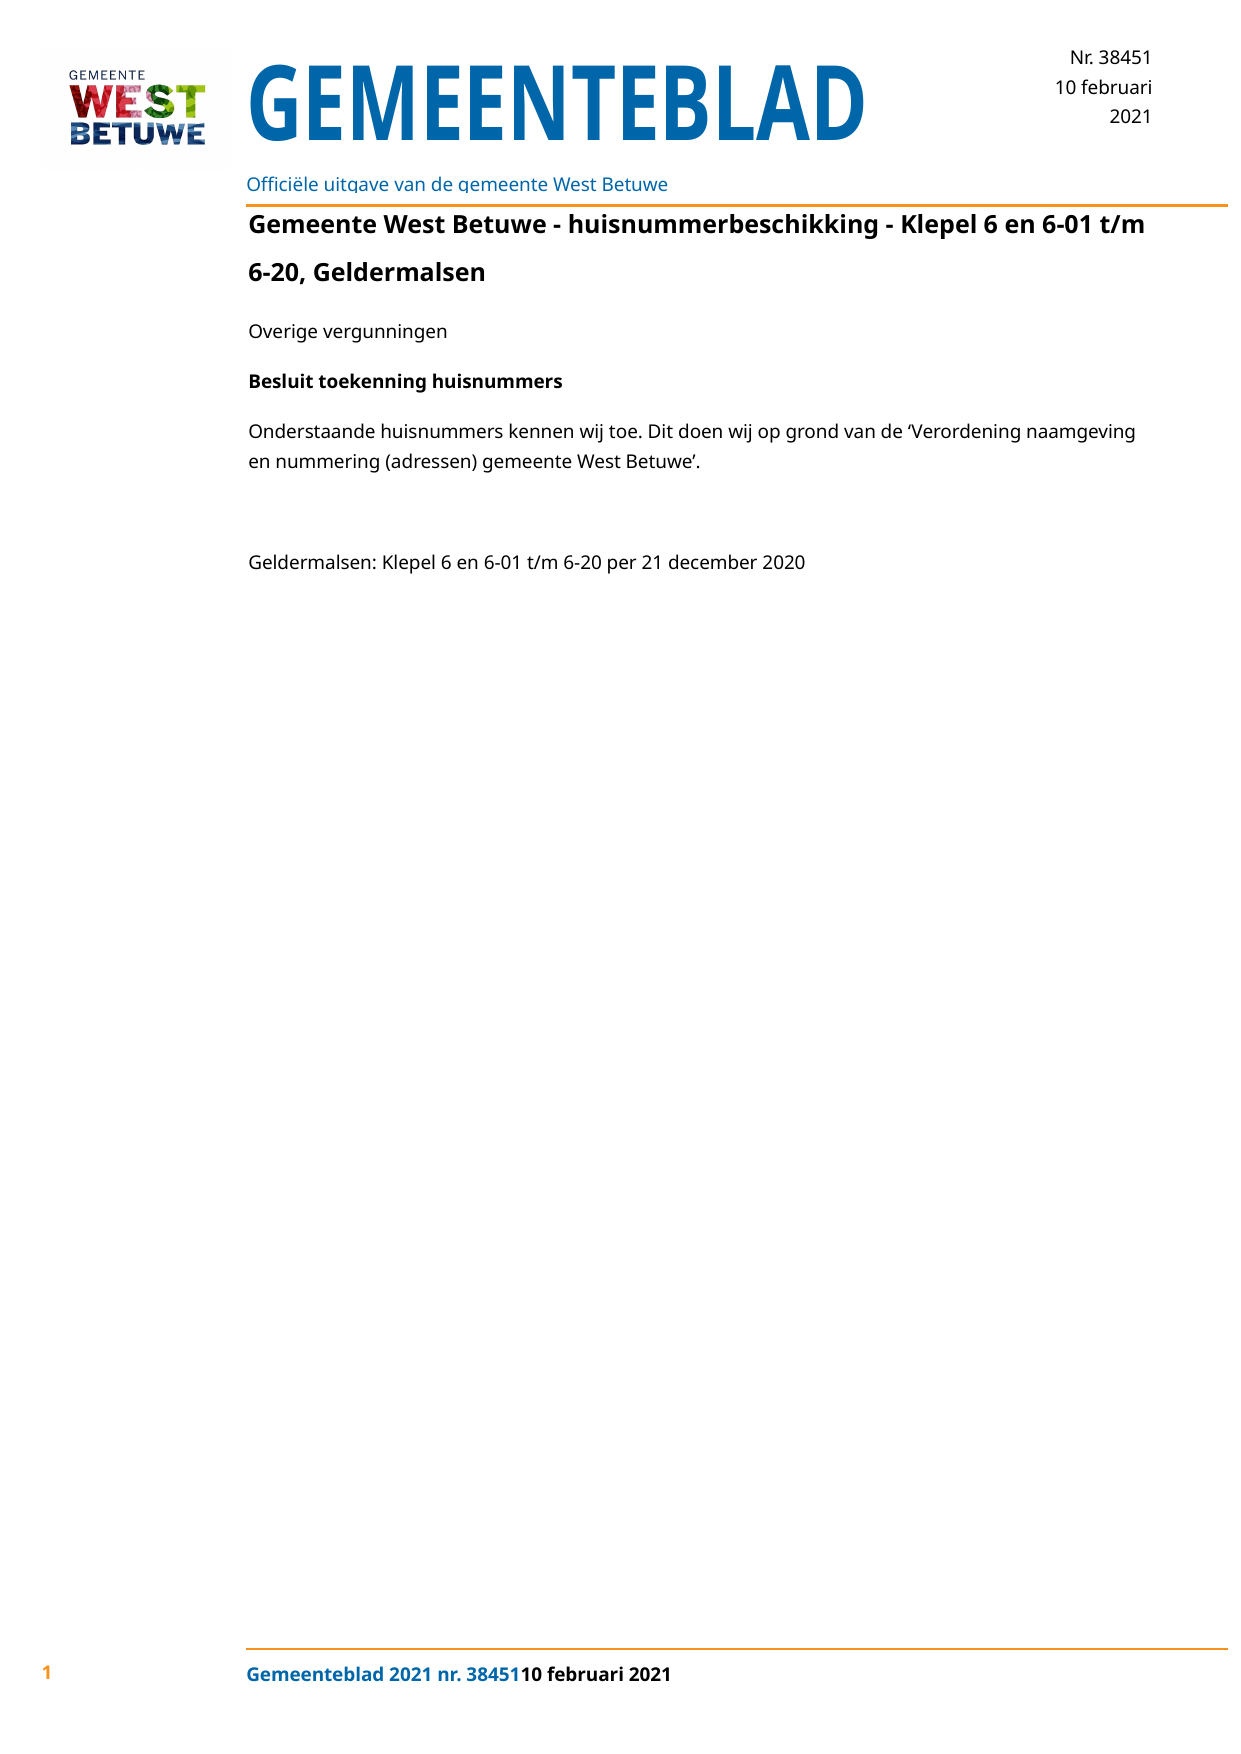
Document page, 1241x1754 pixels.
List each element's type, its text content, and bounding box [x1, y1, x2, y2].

text Overige vergunningen [248, 318, 1152, 344]
text Gemeente West Betuwe - huisnummerbeschikking - Klepel 6 en 6-01 t/m 6-20, Geldermalsen [248, 207, 1152, 288]
text Besluit toekenning huisnummers [248, 368, 1152, 394]
text Geldermalsen: Klepel 6 en 6-01 t/m 6-20 per 21 december 2020 [248, 549, 1152, 575]
picture [41, 47, 231, 172]
text Onderstaande huisnummers kennen wij toe. Dit doen wij op grond van de ‘Verordening naamgeving en nummering (adressen) gemeente West Betuwe’. [248, 419, 1152, 474]
